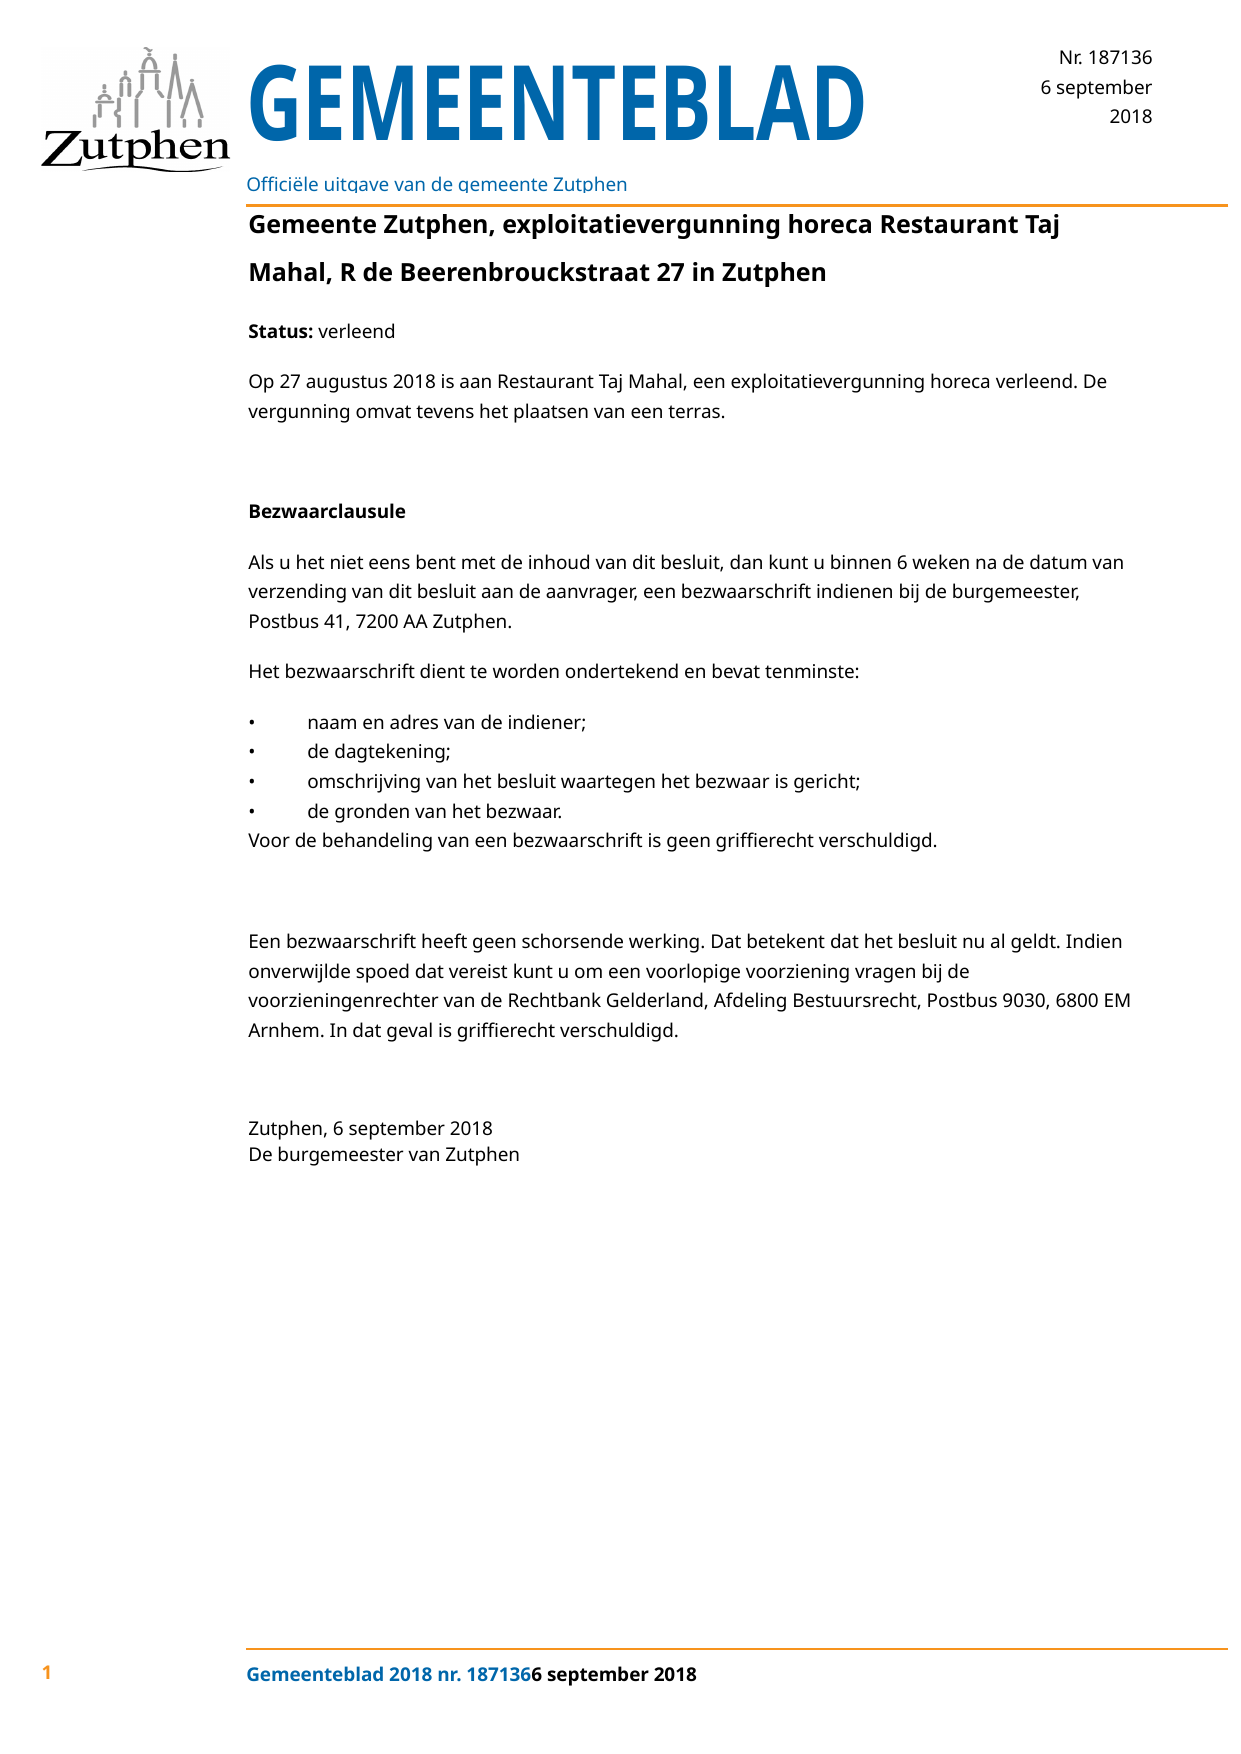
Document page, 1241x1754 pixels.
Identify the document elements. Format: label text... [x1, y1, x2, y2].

text Voor de behandeling van een bezwaarschrift is geen griffierecht verschuldigd. [248, 827, 1152, 853]
text Als u het niet eens bent met de inhoud van dit besluit, dan kunt u binnen 6 weken na de datum van verzending van dit besluit aan de aanvrager, een bezwaarschrift indienen bij de burgemeester, Postbus 41, 7200 AA Zutphen. [248, 549, 1152, 634]
text Zutphen, 6 september 2018 [248, 1115, 1152, 1141]
text Een bezwaarschrift heeft geen schorsende werking. Dat betekent dat het besluit nu al geldt. Indien onverwijlde spoed dat vereist kunt u om een voorlopige voorziening vragen bij de voorzieningenrechter van de Rechtbank Gelderland, Afdeling Bestuursrecht, Postbus 9030, 6800 EM Arnhem. In dat geval is griffierecht verschuldigd. [248, 928, 1152, 1043]
text Gemeente Zutphen, exploitatievergunning horeca Restaurant Taj Mahal, R de Beerenbrouckstraat 27 in Zutphen [248, 207, 1152, 288]
text Het bezwaarschrift dient te worden ondertekend en bevat tenminste: [248, 659, 1152, 684]
picture [41, 47, 231, 172]
list naam en adres van de indiener; [248, 709, 1152, 735]
list de gronden van het bezwaar. [248, 798, 1152, 824]
list omschrijving van het besluit waartegen het bezwaar is gericht; [248, 768, 1152, 794]
text Bezwaarclausule [248, 499, 1152, 524]
text Status: verleend [248, 318, 1152, 344]
text De burgemeester van Zutphen [248, 1141, 1152, 1167]
list de dagtekening; [248, 739, 1152, 764]
text Op 27 augustus 2018 is aan Restaurant Taj Mahal, een exploitatievergunning horeca verleend. De vergunning omvat tevens het plaatsen van een terras. [248, 368, 1152, 424]
